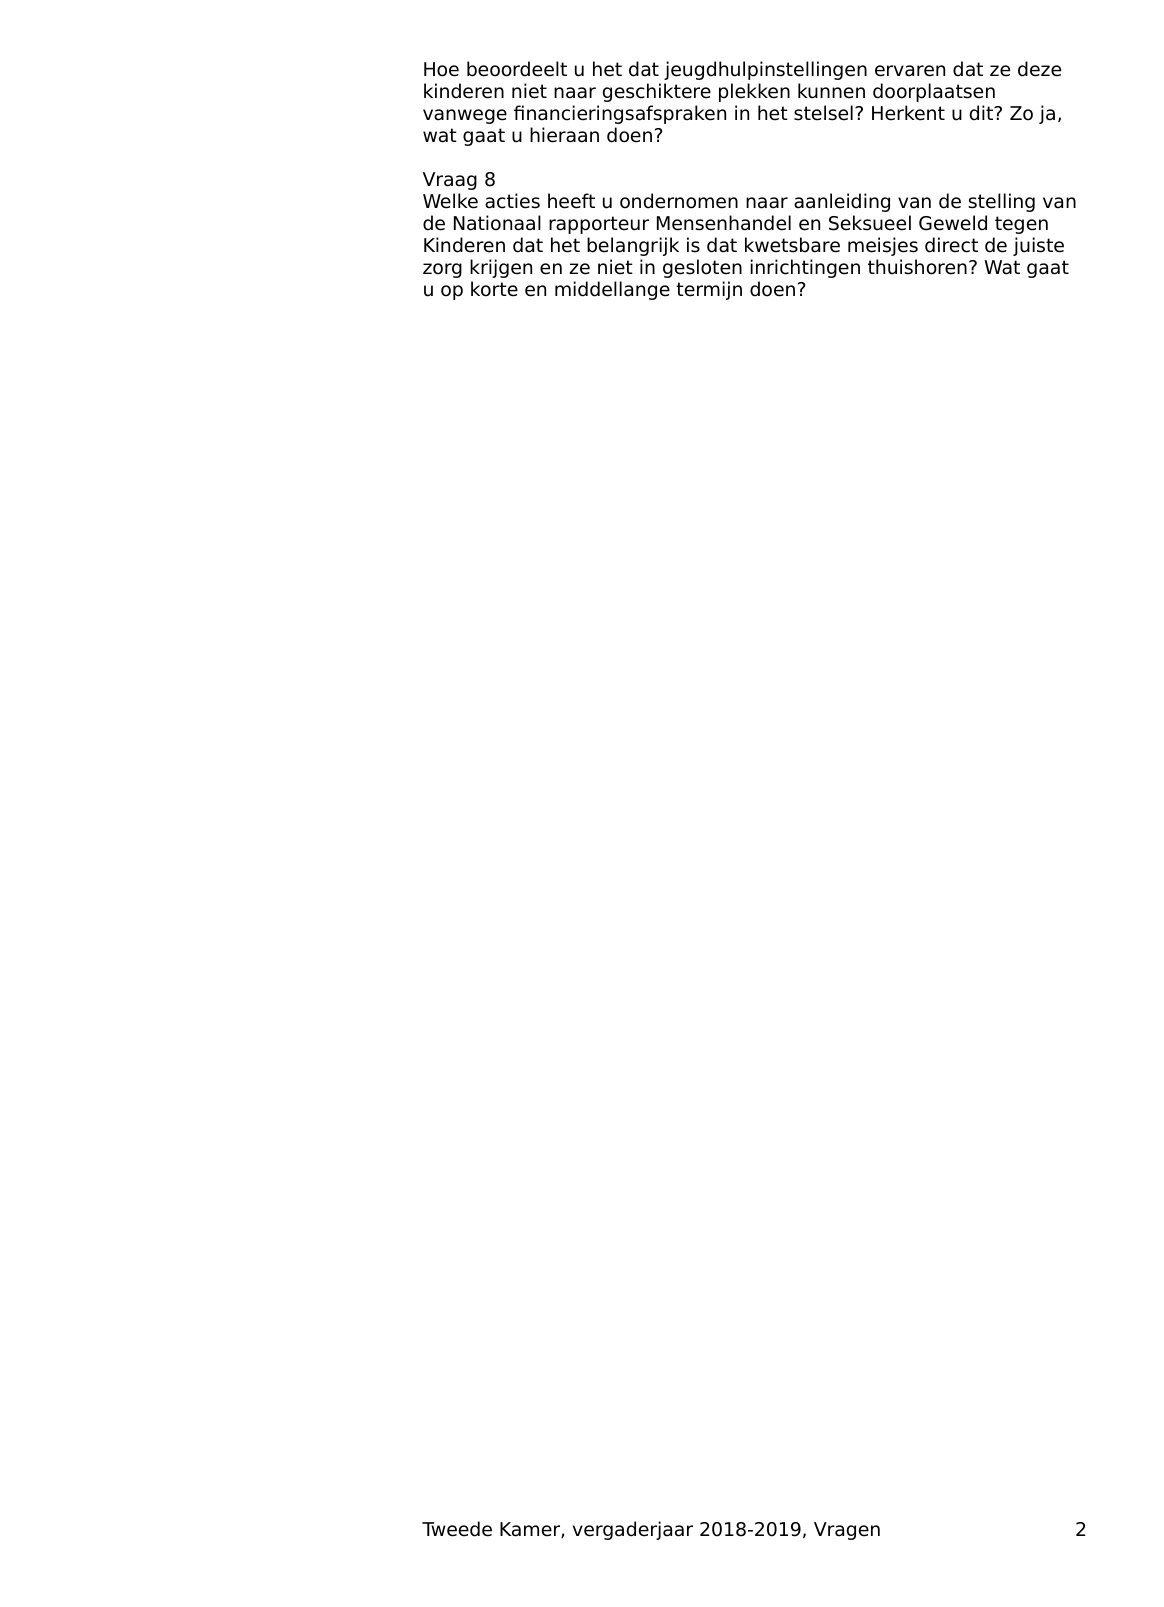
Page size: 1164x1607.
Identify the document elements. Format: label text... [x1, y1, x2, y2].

text Hoe beoordeelt u het dat jeugdhulpinstellingen ervaren dat ze deze kinderen niet naar geschiktere plekken kunnen doorplaatsen vanwege financieringsafspraken in het stelsel? Herkent u dit? Zo ja, wat gaat u hieraan doen? [422, 59, 1087, 147]
text Vraag 8 [422, 169, 1087, 191]
text Welke acties heeft u ondernomen naar aanleiding van de stelling van de Nationaal rapporteur Mensenhandel en Seksueel Geweld tegen Kinderen dat het belangrijk is dat kwetsbare meisjes direct de juiste zorg krijgen en ze niet in gesloten inrichtingen thuishoren? Wat gaat u op korte en middellange termijn doen? [422, 191, 1087, 301]
